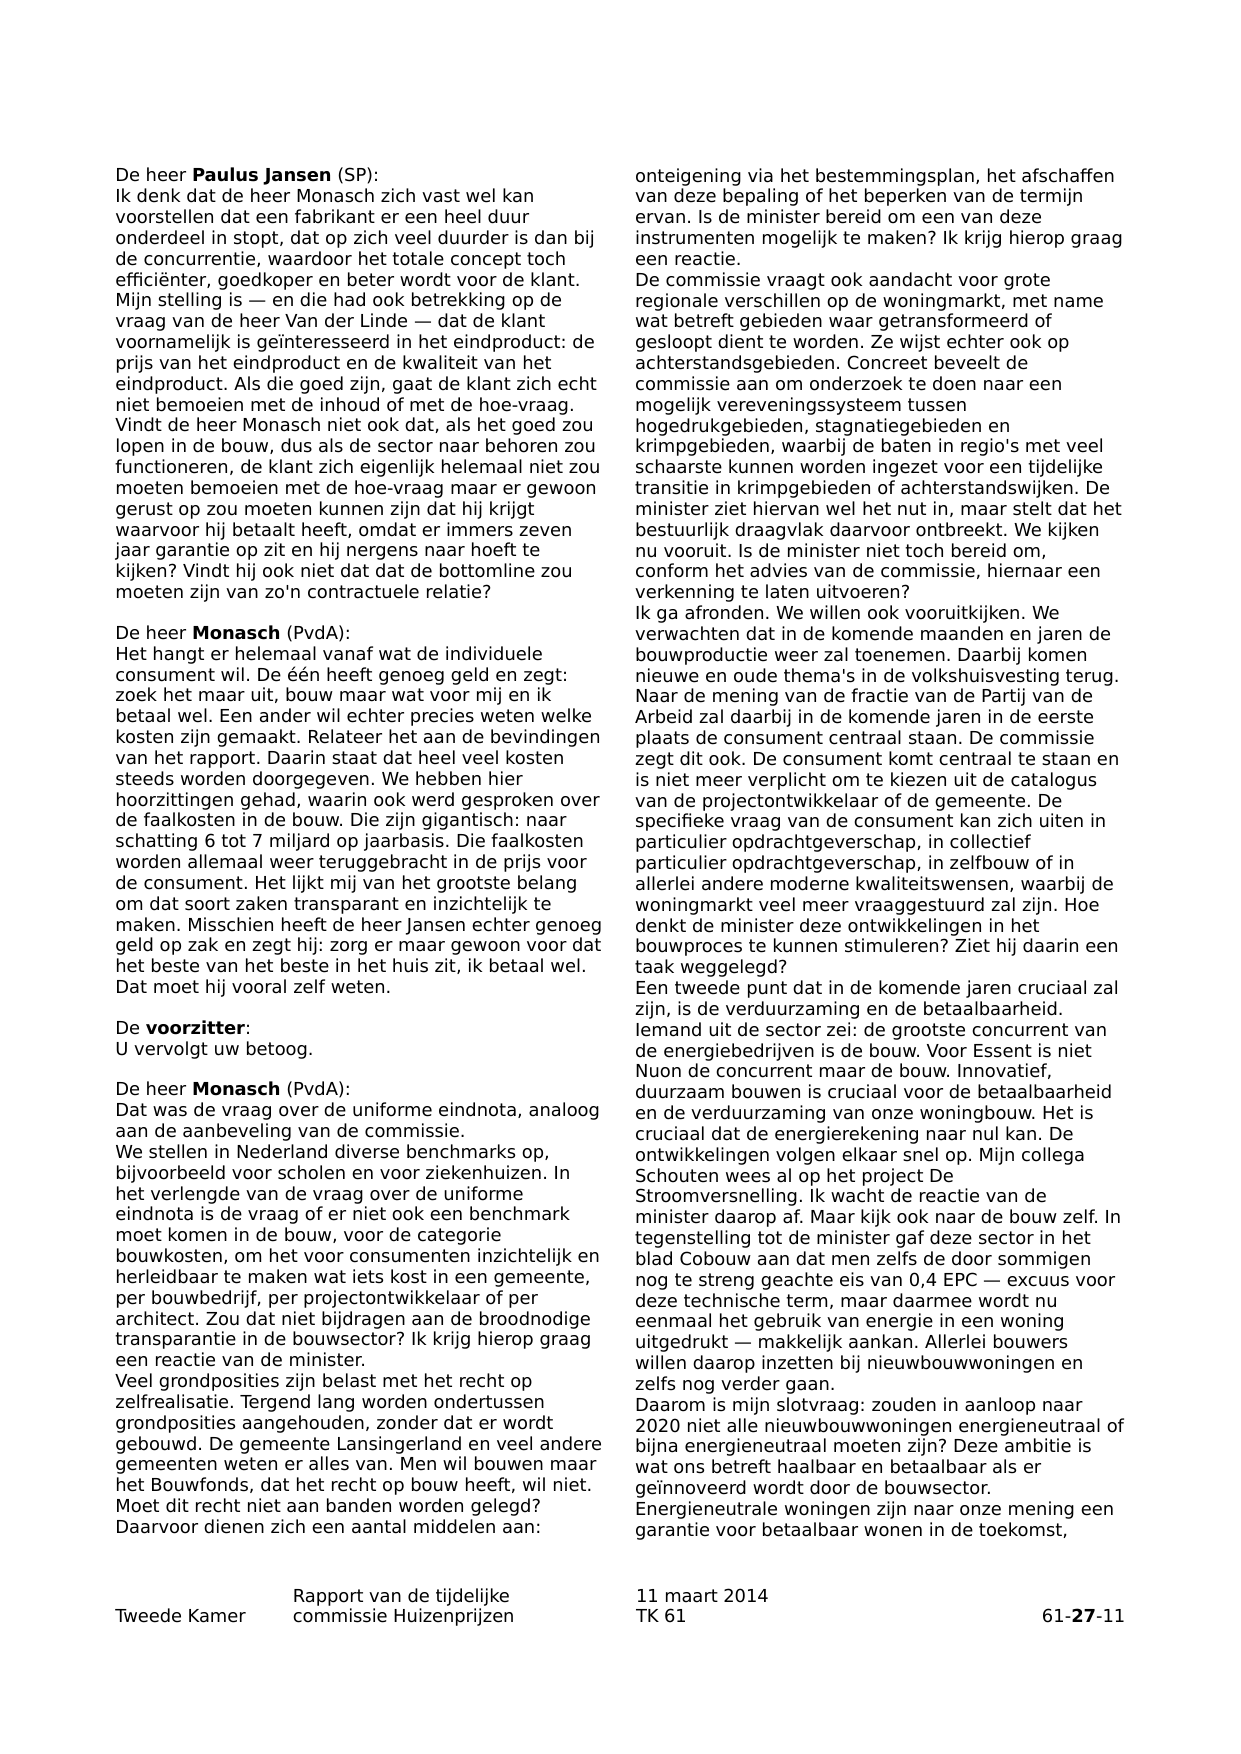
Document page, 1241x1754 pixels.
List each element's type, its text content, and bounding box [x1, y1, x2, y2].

text De voorzitter: [115, 1018, 605, 1038]
text Dat was de vraag over de uniforme eindnota, analoog aan de aanbeveling van de commissie. [115, 1100, 605, 1142]
text Daarom is mijn slotvraag: zouden in aanloop naar 2020 niet alle nieuwbouwwoningen energieneutraal of bijna energieneutraal moeten zijn? Deze ambitie is wat ons betreft haalbaar en betaalbaar als er geïnnoveerd wordt door de bouwsector. Energieneutrale woningen zijn naar onze mening een garantie voor betaalbaar wonen in de toekomst, [635, 1394, 1125, 1540]
text Ik denk dat de heer Monasch zich vast wel kan voorstellen dat een fabrikant er een heel duur onderdeel in stopt, dat op zich veel duurder is dan bij de concurrentie, waardoor het totale concept toch efficiënter, goedkoper en beter wordt voor de klant. Mijn stelling is — en die had ook betrekking op de vraag van de heer Van der Linde — dat de klant voornamelijk is geïnteresseerd in het eindproduct: de prijs van het eindproduct en de kwaliteit van het eindproduct. Als die goed zijn, gaat de klant zich echt niet bemoeien met de inhoud of met de hoe-vraag. Vindt de heer Monasch niet ook dat, als het goed zou lopen in de bouw, dus als de sector naar behoren zou functioneren, de klant zich eigenlijk helemaal niet zou moeten bemoeien met de hoe-vraag maar er gewoon gerust op zou moeten kunnen zijn dat hij krijgt waarvoor hij betaalt heeft, omdat er immers zeven jaar garantie op zit en hij nergens naar hoeft te kijken? Vindt hij ook niet dat dat de bottomline zou moeten zijn van zo'n contractuele relatie? [115, 186, 605, 603]
text De commissie vraagt ook aandacht voor grote regionale verschillen op de woningmarkt, met name wat betreft gebieden waar getransformeerd of gesloopt dient te worden. Ze wijst echter ook op achterstandsgebieden. Concreet beveelt de commissie aan om onderzoek te doen naar een mogelijk vereveningssysteem tussen hogedrukgebieden, stagnatiegebieden en krimpgebieden, waarbij de baten in regio's met veel schaarste kunnen worden ingezet voor een tijdelijke transitie in krimpgebieden of achterstandswijken. De minister ziet hiervan wel het nut in, maar stelt dat het bestuurlijk draagvlak daarvoor ontbreekt. We kijken nu vooruit. Is de minister niet toch bereid om, conform het advies van de commissie, hiernaar een verkenning te laten uitvoeren? [635, 269, 1125, 603]
text U vervolgt uw betoog. [115, 1038, 605, 1059]
text We stellen in Nederland diverse benchmarks op, bijvoorbeeld voor scholen en voor ziekenhuizen. In het verlengde van de vraag over de uniforme eindnota is de vraag of er niet ook een benchmark moet komen in de bouw, voor de categorie bouwkosten, om het voor consumenten inzichtelijk en herleidbaar te maken wat iets kost in een gemeente, per bouwbedrijf, per projectontwikkelaar of per architect. Zou dat niet bijdragen aan de broodnodige transparantie in de bouwsector? Ik krijg hierop graag een reactie van de minister. [115, 1142, 605, 1371]
text De heer Monasch (PvdA): [115, 623, 605, 643]
text De heer Paulus Jansen (SP): [115, 165, 605, 186]
text Ik ga afronden. We willen ook vooruitkijken. We verwachten dat in de komende maanden en jaren de bouwproductie weer zal toenemen. Daarbij komen nieuwe en oude thema's in de volkshuisvesting terug. Naar de mening van de fractie van de Partij van de Arbeid zal daarbij in de komende jaren in de eerste plaats de consument centraal staan. De commissie zegt dit ook. De consument komt centraal te staan en is niet meer verplicht om te kiezen uit de catalogus van de projectontwikkelaar of de gemeente. De specifieke vraag van de consument kan zich uiten in particulier opdrachtgeverschap, in collectief particulier opdrachtgeverschap, in zelfbouw of in allerlei andere moderne kwaliteitswensen, waarbij de woningmarkt veel meer vraaggestuurd zal zijn. Hoe denkt de minister deze ontwikkelingen in het bouwproces te kunnen stimuleren? Ziet hij daarin een taak weggelegd? [635, 603, 1125, 978]
text Veel grondposities zijn belast met het recht op zelfrealisatie. Tergend lang worden ondertussen grondposities aangehouden, zonder dat er wordt gebouwd. De gemeente Lansingerland en veel andere gemeenten weten er alles van. Men wil bouwen maar het Bouwfonds, dat het recht op bouw heeft, wil niet. Moet dit recht niet aan banden worden gelegd? Daarvoor dienen zich een aantal middelen aan: [115, 1371, 605, 1537]
text Een tweede punt dat in de komende jaren cruciaal zal zijn, is de verduurzaming en de betaalbaarheid. Iemand uit de sector zei: de grootste concurrent van de energiebedrijven is de bouw. Voor Essent is niet Nuon de concurrent maar de bouw. Innovatief, duurzaam bouwen is cruciaal voor de betaalbaarheid en de verduurzaming van onze woningbouw. Het is cruciaal dat de energierekening naar nul kan. De ontwikkelingen volgen elkaar snel op. Mijn collega Schouten wees al op het project De Stroomversnelling. Ik wacht de reactie van de minister daarop af. Maar kijk ook naar de bouw zelf. In tegenstelling tot de minister gaf deze sector in het blad Cobouw aan dat men zelfs de door sommigen nog te streng geachte eis van 0,4 EPC — excuus voor deze technische term, maar daarmee wordt nu eenmaal het gebruik van energie in een woning uitgedrukt — makkelijk aankan. Allerlei bouwers willen daarop inzetten bij nieuwbouwwoningen en zelfs nog verder gaan. [635, 978, 1125, 1394]
text onteigening via het bestemmingsplan, het afschaffen van deze bepaling of het beperken van de termijn ervan. Is de minister bereid om een van deze instrumenten mogelijk te maken? Ik krijg hierop graag een reactie. [635, 165, 1125, 269]
text De heer Monasch (PvdA): [115, 1079, 605, 1100]
text Het hangt er helemaal vanaf wat de individuele consument wil. De één heeft genoeg geld en zegt: zoek het maar uit, bouw maar wat voor mij en ik betaal wel. Een ander wil echter precies weten welke kosten zijn gemaakt. Relateer het aan de bevindingen van het rapport. Daarin staat dat heel veel kosten steeds worden doorgegeven. We hebben hier hoorzittingen gehad, waarin ook werd gesproken over de faalkosten in de bouw. Die zijn gigantisch: naar schatting 6 tot 7 miljard op jaarbasis. Die faalkosten worden allemaal weer teruggebracht in de prijs voor de consument. Het lijkt mij van het grootste belang om dat soort zaken transparant en inzichtelijk te maken. Misschien heeft de heer Jansen echter genoeg geld op zak en zegt hij: zorg er maar gewoon voor dat het beste van het beste in het huis zit, ik betaal wel. Dat moet hij vooral zelf weten. [115, 643, 605, 998]
